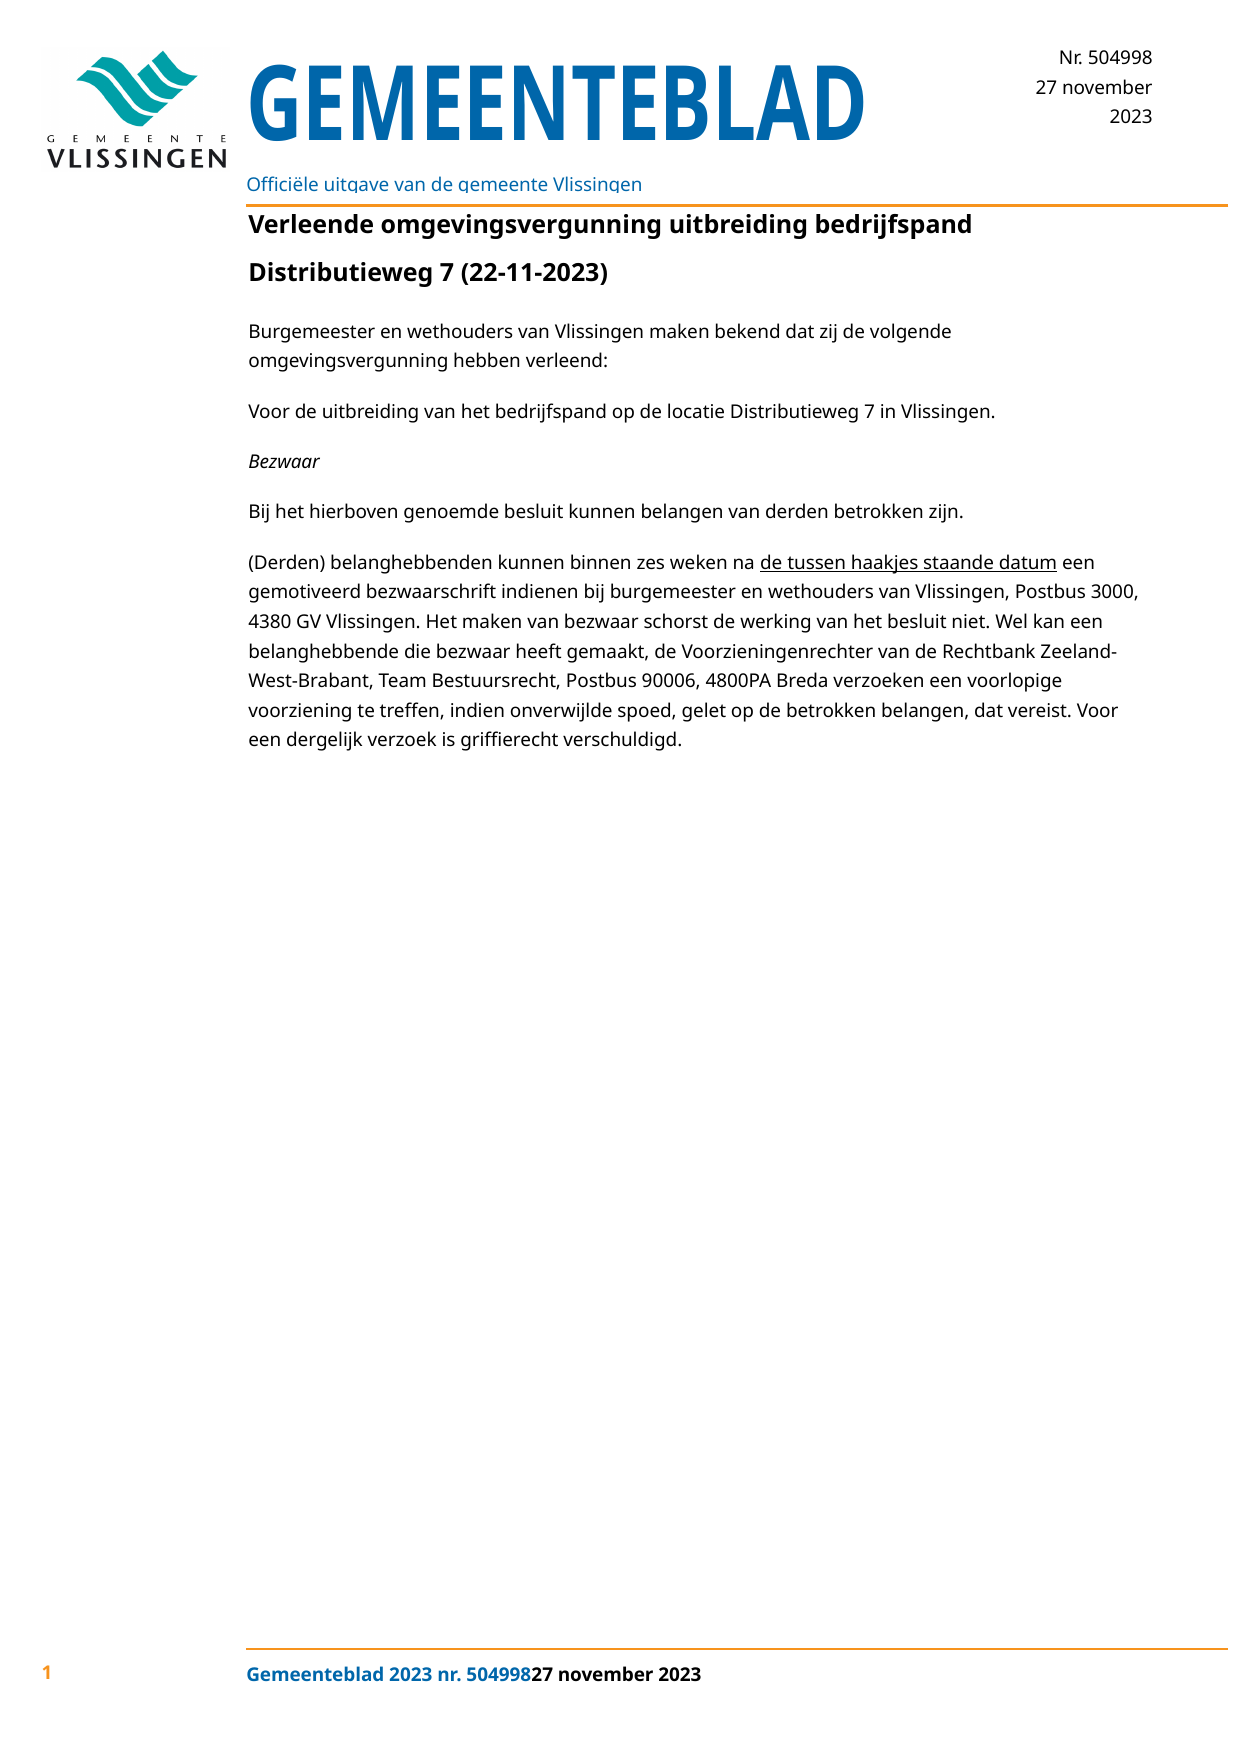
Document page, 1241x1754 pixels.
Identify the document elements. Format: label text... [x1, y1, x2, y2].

text Bij het hierboven genoemde besluit kunnen belangen van derden betrokken zijn. [248, 499, 1152, 524]
text Burgemeester en wethouders van Vlissingen maken bekend dat zij de volgende omgevingsvergunning hebben verleend: [248, 318, 1152, 373]
text Verleende omgevingsvergunning uitbreiding bedrijfspand Distributieweg 7 (22-11-2023) [248, 207, 1152, 288]
text Voor de uitbreiding van het bedrijfspand op de locatie Distributieweg 7 in Vlissingen. [248, 398, 1152, 424]
text Bezwaar [248, 448, 1152, 474]
picture [41, 47, 231, 172]
text (Derden) belanghebbenden kunnen binnen zes weken na de tussen haakjes staande datum een gemotiveerd bezwaarschrift indienen bij burgemeester en wethouders van Vlissingen, Postbus 3000, 4380 GV Vlissingen. Het maken van bezwaar schorst de werking van het besluit niet. Wel kan een belanghebbende die bezwaar heeft gemaakt, de Voorzieningenrechter van de Rechtbank Zeeland-West-Brabant, Team Bestuursrecht, Postbus 90006, 4800PA Breda verzoeken een voorlopige voorziening te treffen, indien onverwijlde spoed, gelet op de betrokken belangen, dat vereist. Voor een dergelijk verzoek is griffierecht verschuldigd. [248, 549, 1152, 752]
